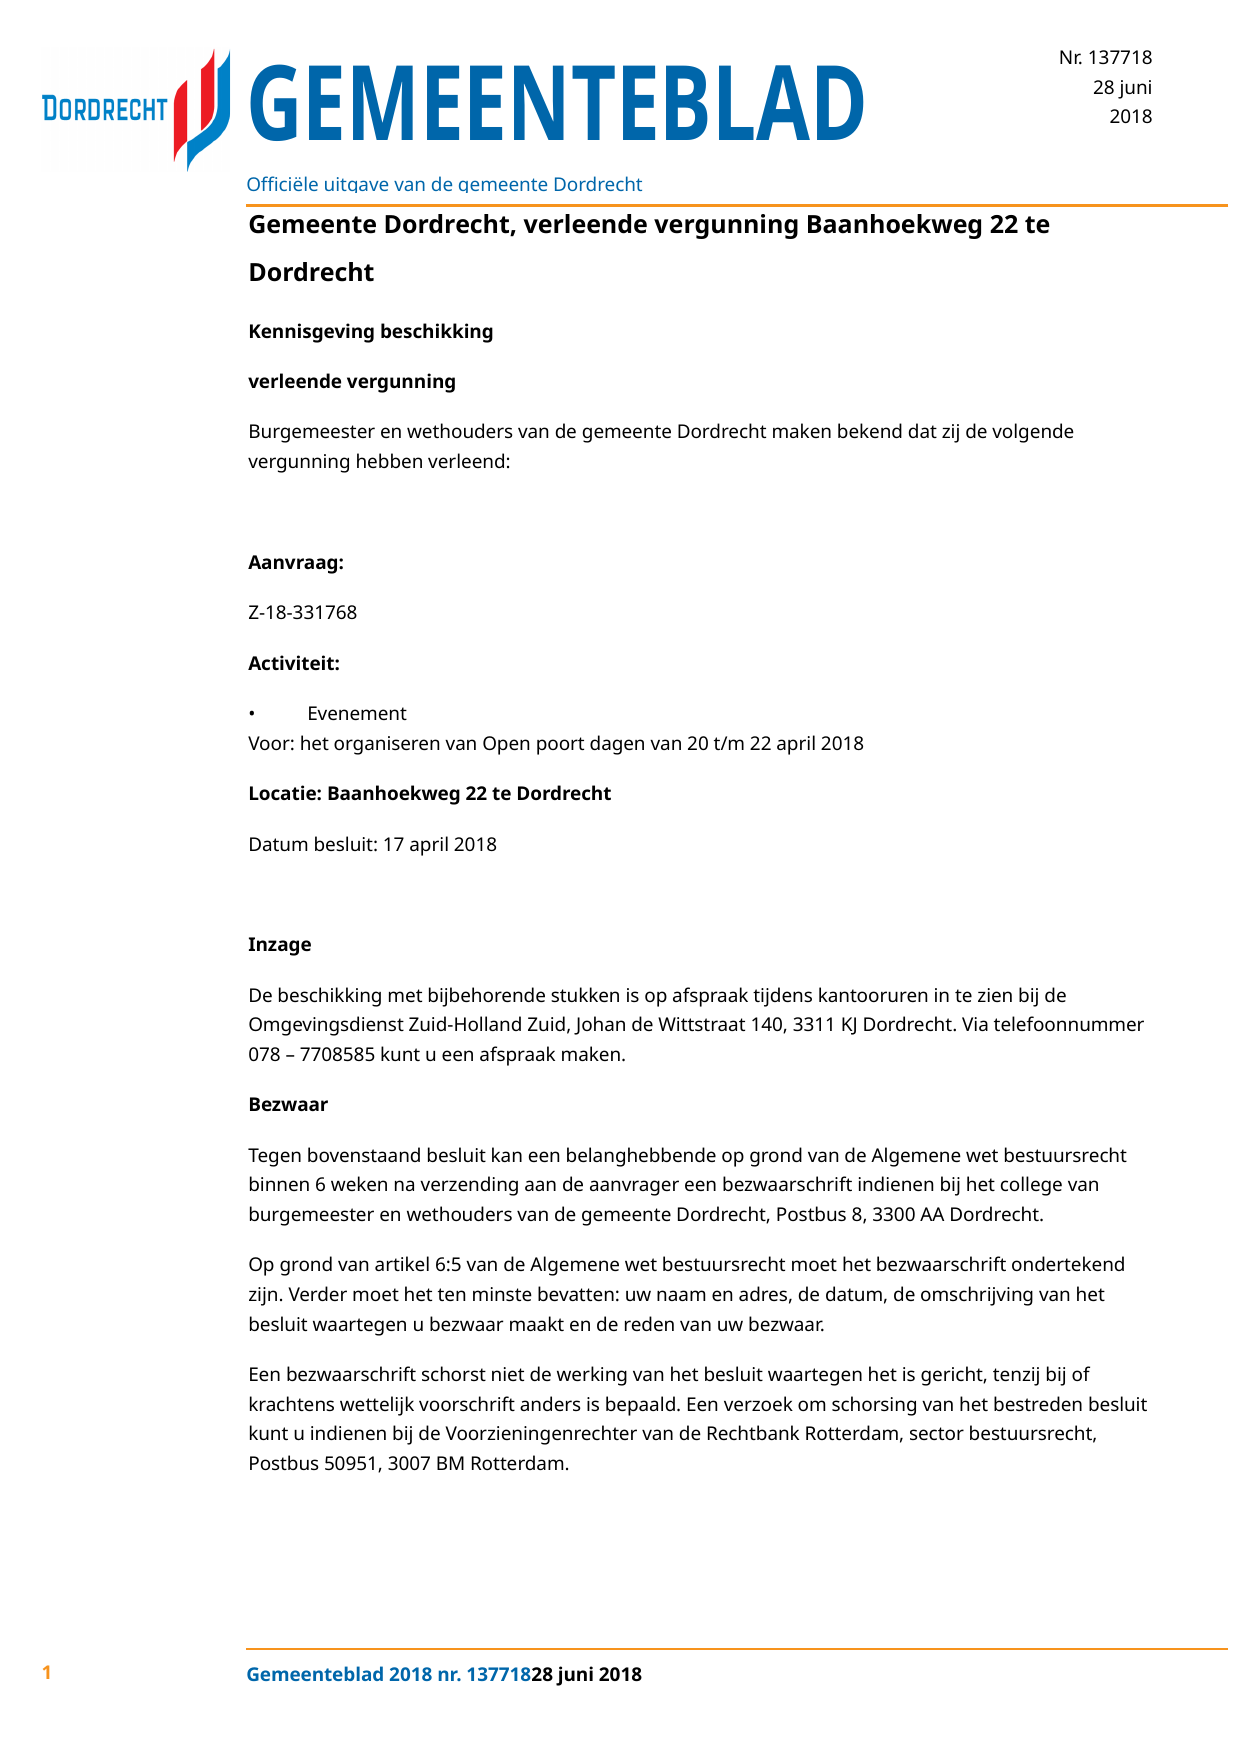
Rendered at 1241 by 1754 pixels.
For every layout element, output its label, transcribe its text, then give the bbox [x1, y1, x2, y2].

text Een bezwaarschrift schorst niet de werking van het besluit waartegen het is gericht, tenzij bij of krachtens wettelijk voorschrift anders is bepaald. Een verzoek om schorsing van het bestreden besluit kunt u indienen bij de Voorzieningenrechter van de Rechtbank Rotterdam, sector bestuursrecht, Postbus 50951, 3007 BM Rotterdam. [248, 1361, 1152, 1476]
text Z-18-331768 [248, 599, 1152, 625]
text Bezwaar [248, 1092, 1152, 1117]
text Op grond van artikel 6:5 van de Algemene wet bestuursrecht moet het bezwaarschrift ondertekend zijn. Verder moet het ten minste bevatten: uw naam en adres, de datum, de omschrijving van het besluit waartegen u bezwaar maakt en de reden van uw bezwaar. [248, 1252, 1152, 1337]
text Tegen bovenstaand besluit kan een belanghebbende op grond van de Algemene wet bestuursrecht binnen 6 weken na verzending aan de aanvrager een bezwaarschrift indienen bij het college van burgemeester en wethouders van de gemeente Dordrecht, Postbus 8, 3300 AA Dordrecht. [248, 1142, 1152, 1227]
text Datum besluit: 17 april 2018 [248, 831, 1152, 857]
text Burgemeester en wethouders van de gemeente Dordrecht maken bekend dat zij de volgende vergunning hebben verleend: [248, 419, 1152, 474]
text Aanvraag: [248, 549, 1152, 575]
picture [41, 47, 231, 172]
text Kennisgeving beschikking [248, 318, 1152, 344]
text De beschikking met bijbehorende stukken is op afspraak tijdens kantooruren in te zien bij de Omgevingsdienst Zuid-Holland Zuid, Johan de Wittstraat 140, 3311 KJ Dordrecht. Via telefoonnummer 078 – 7708585 kunt u een afspraak maken. [248, 982, 1152, 1067]
text Locatie: Baanhoekweg 22 te Dordrecht [248, 780, 1152, 806]
text Inzage [248, 932, 1152, 957]
list Evenement [248, 700, 1152, 726]
text verleende vergunning [248, 368, 1152, 394]
text Voor: het organiseren van Open poort dagen van 20 t/m 22 april 2018 [248, 730, 1152, 756]
text Gemeente Dordrecht, verleende vergunning Baanhoekweg 22 te Dordrecht [248, 207, 1152, 288]
text Activiteit: [248, 650, 1152, 676]
